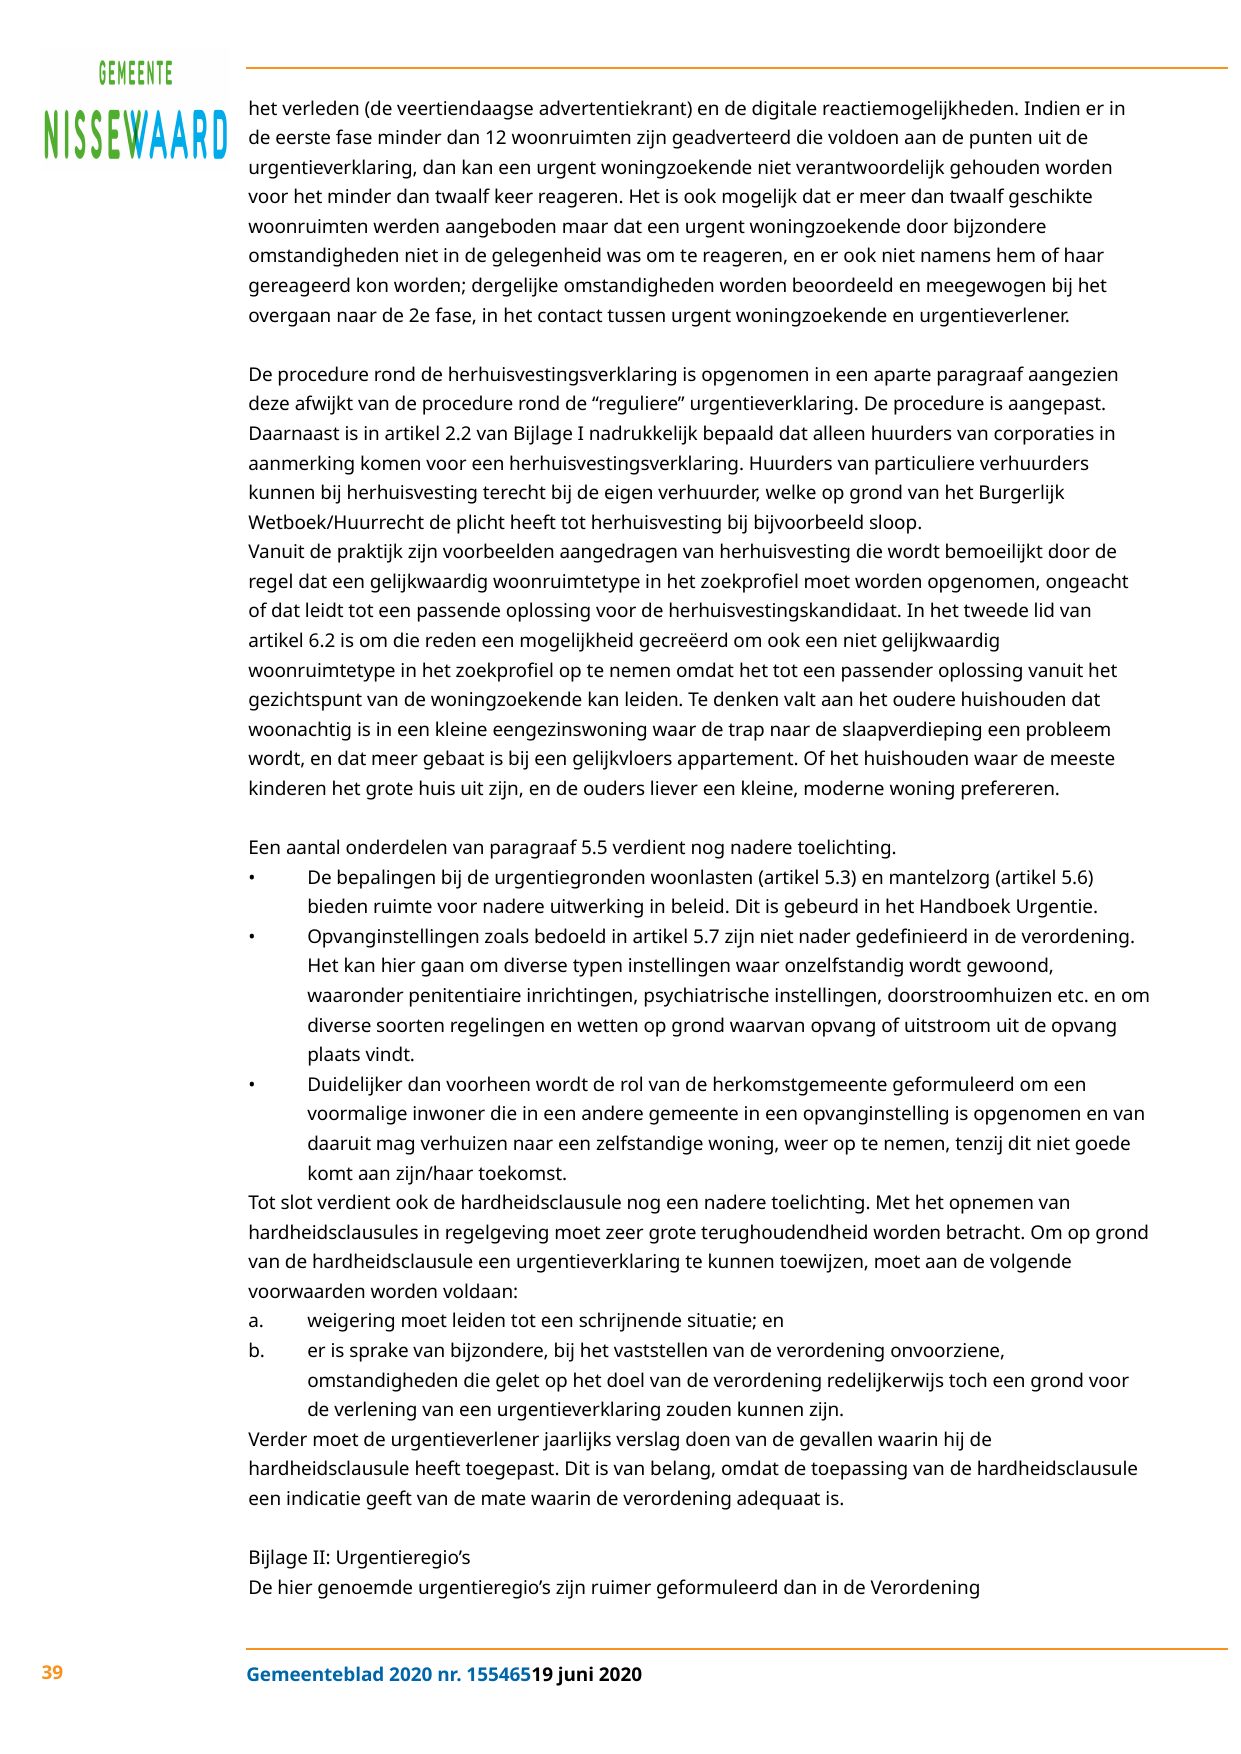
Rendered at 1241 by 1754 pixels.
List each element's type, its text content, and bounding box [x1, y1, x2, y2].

text Bijlage II: Urgentieregio’s [248, 1544, 1152, 1570]
text Vanuit de praktijk zijn voorbeelden aangedragen van herhuisvesting die wordt bemoeilijkt door de regel dat een gelijkwaardig woonruimtetype in het zoekprofiel moet worden opgenomen, ongeacht of dat leidt tot een passende oplossing voor de herhuisvestingskandidaat. In het tweede lid van artikel 6.2 is om die reden een mogelijkheid gecreëerd om ook een niet gelijkwaardig woonruimtetype in het zoekprofiel op te nemen omdat het tot een passender oplossing vanuit het gezichtspunt van de woningzoekende kan leiden. Te denken valt aan het oudere huishouden dat woonachtig is in een kleine eengezinswoning waar de trap naar de slaapverdieping een probleem wordt, en dat meer gebaat is bij een gelijkvloers appartement. Of het huishouden waar de meeste kinderen het grote huis uit zijn, en de ouders liever een kleine, moderne woning prefereren. [248, 538, 1152, 801]
text Tot slot verdient ook de hardheidsclausule nog een nadere toelichting. Met het opnemen van hardheidsclausules in regelgeving moet zeer grote terughoudendheid worden betracht. Om op grond van de hardheidsclausule een urgentieverklaring te kunnen toewijzen, moet aan de volgende voorwaarden worden voldaan: [248, 1189, 1152, 1304]
list weigering moet leiden tot een schrijnende situatie; en [248, 1308, 1152, 1333]
list er is sprake van bijzondere, bij het vaststellen van de verordening onvoorziene, omstandigheden die gelet op het doel van de verordening redelijkerwijs toch een grond voor de verlening van een urgentieverklaring zouden kunnen zijn. [248, 1337, 1152, 1422]
list De bepalingen bij de urgentiegronden woonlasten (artikel 5.3) en mantelzorg (artikel 5.6) bieden ruimte voor nadere uitwerking in beleid. Dit is gebeurd in het Handboek Urgentie. [248, 864, 1152, 919]
text Een aantal onderdelen van paragraaf 5.5 verdient nog nadere toelichting. [248, 834, 1152, 860]
text De hier genoemde urgentieregio’s zijn ruimer geformuleerd dan in de Verordening [248, 1574, 1152, 1600]
text het verleden (de veertiendaagse advertentiekrant) en de digitale reactiemogelijkheden. Indien er in de eerste fase minder dan 12 woonruimten zijn geadverteerd die voldoen aan de punten uit de urgentieverklaring, dan kan een urgent woningzoekende niet verantwoordelijk gehouden worden voor het minder dan twaalf keer reageren. Het is ook mogelijk dat er meer dan twaalf geschikte woonruimten werden aangeboden maar dat een urgent woningzoekende door bijzondere omstandigheden niet in de gelegenheid was om te reageren, en er ook niet namens hem of haar gereageerd kon worden; dergelijke omstandigheden worden beoordeeld en meegewogen bij het overgaan naar de 2e fase, in het contact tussen urgent woningzoekende en urgentieverlener. [248, 95, 1152, 328]
list Opvanginstellingen zoals bedoeld in artikel 5.7 zijn niet nader gedefinieerd in de verordening. Het kan hier gaan om diverse typen instellingen waar onzelfstandig wordt gewoond, waaronder penitentiaire inrichtingen, psychiatrische instellingen, doorstroomhuizen etc. en om diverse soorten regelingen en wetten op grond waarvan opvang of uitstroom uit de opvang plaats vindt. [248, 923, 1152, 1067]
text Verder moet de urgentieverlener jaarlijks verslag doen van de gevallen waarin hij de hardheidsclausule heeft toegepast. Dit is van belang, omdat de toepassing van de hardheidsclausule een indicatie geeft van de mate waarin de verordening adequaat is. [248, 1426, 1152, 1511]
list Duidelijker dan voorheen wordt de rol van de herkomstgemeente geformuleerd om een voormalige inwoner die in een andere gemeente in een opvanginstelling is opgenomen en van daaruit mag verhuizen naar een zelfstandige woning, weer op te nemen, tenzij dit niet goede komt aan zijn/haar toekomst. [248, 1071, 1152, 1186]
picture [41, 47, 231, 172]
text De procedure rond de herhuisvestingsverklaring is opgenomen in een aparte paragraaf aangezien deze afwijkt van de procedure rond de “reguliere” urgentieverklaring. De procedure is aangepast. Daarnaast is in artikel 2.2 van Bijlage I nadrukkelijk bepaald dat alleen huurders van corporaties in aanmerking komen voor een herhuisvestingsverklaring. Huurders van particuliere verhuurders kunnen bij herhuisvesting terecht bij de eigen verhuurder, welke op grond van het Burgerlijk Wetboek/Huurrecht de plicht heeft tot herhuisvesting bij bijvoorbeeld sloop. [248, 361, 1152, 535]
